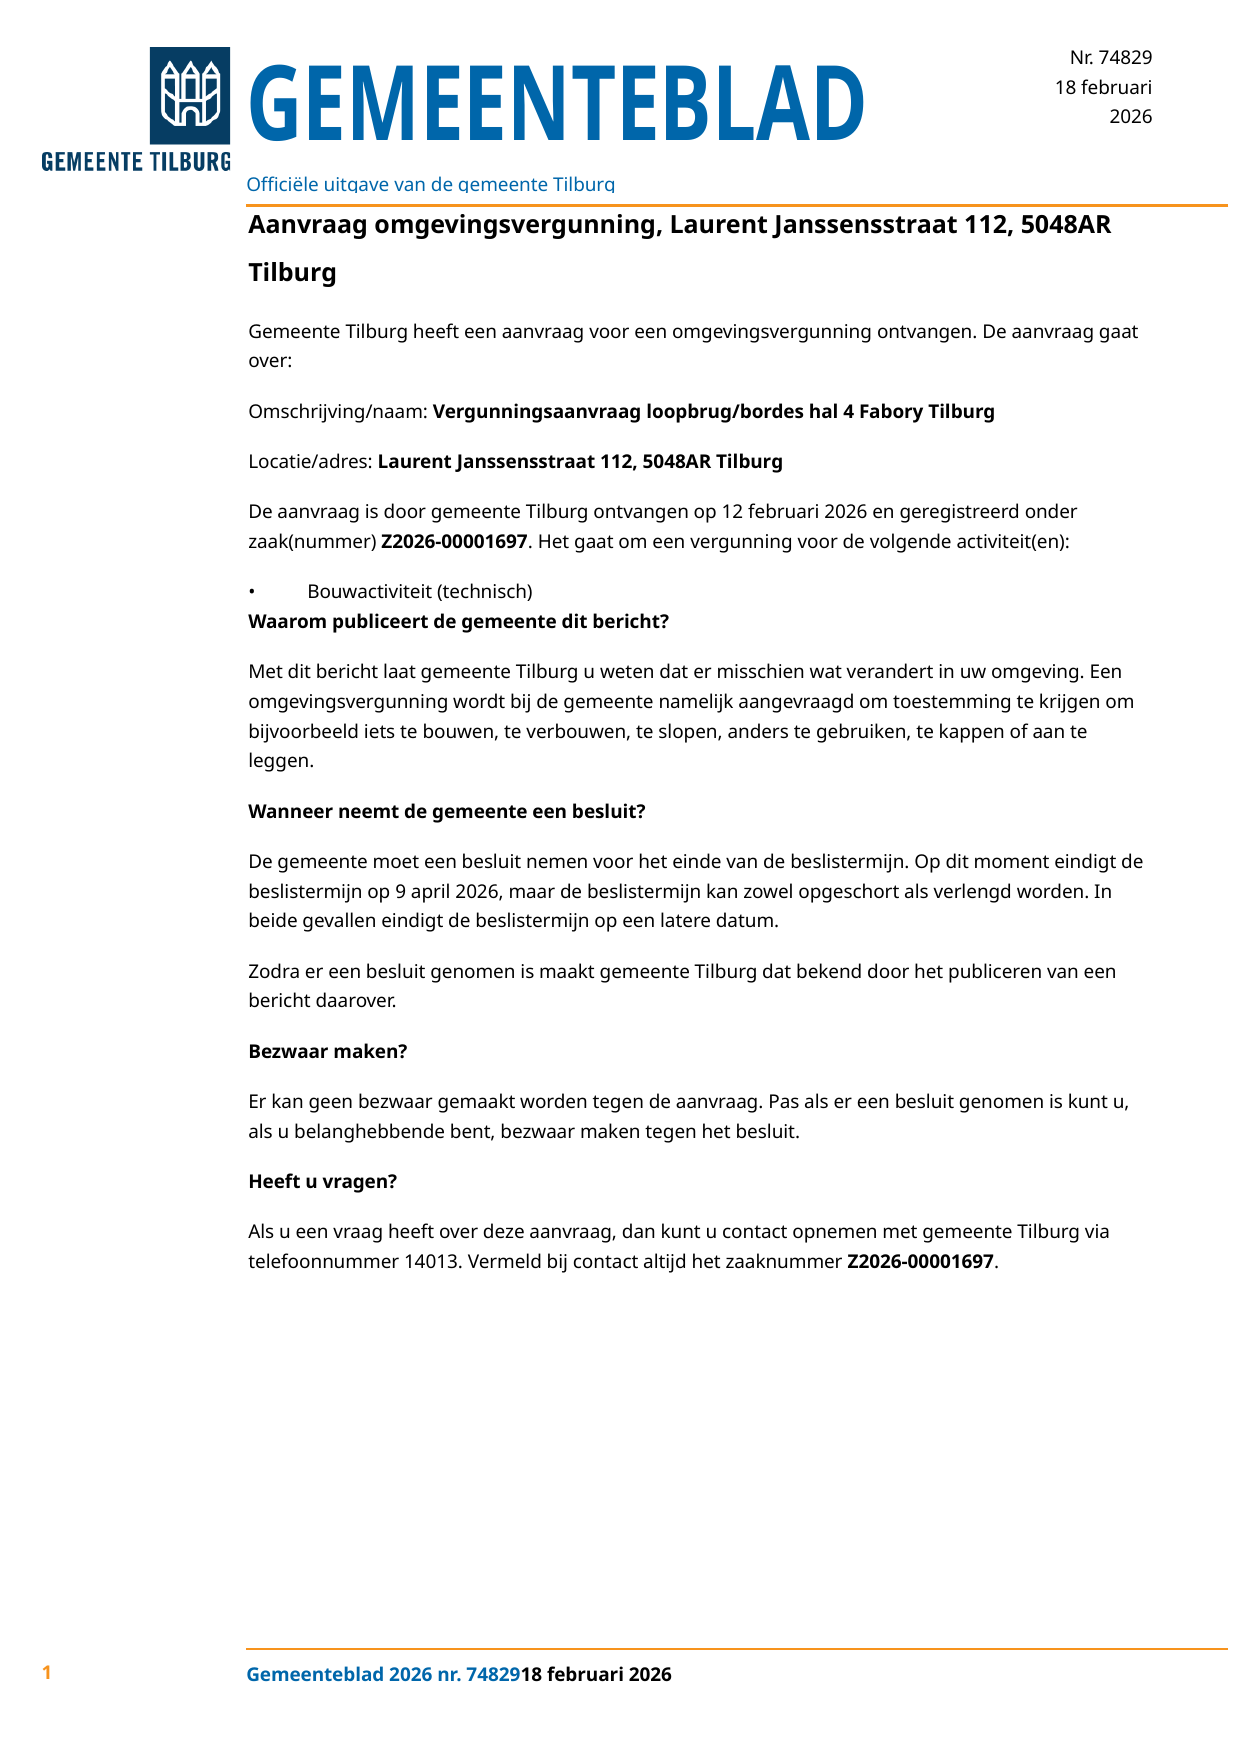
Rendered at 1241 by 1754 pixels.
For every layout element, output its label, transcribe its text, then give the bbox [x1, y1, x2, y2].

text De gemeente moet een besluit nemen voor het einde van de beslistermijn. Op dit moment eindigt de beslistermijn op 9 april 2026, maar de beslistermijn kan zowel opgeschort als verlengd worden. In beide gevallen eindigt de beslistermijn op een latere datum. [248, 848, 1152, 933]
text Zodra er een besluit genomen is maakt gemeente Tilburg dat bekend door het publiceren van een bericht daarover. [248, 958, 1152, 1013]
text Omschrijving/naam: Vergunningsaanvraag loopbrug/bordes hal 4 Fabory Tilburg [248, 398, 1152, 424]
text Bezwaar maken? [248, 1038, 1152, 1064]
text Locatie/adres: Laurent Janssensstraat 112, 5048AR Tilburg [248, 448, 1152, 474]
text De aanvraag is door gemeente Tilburg ontvangen op 12 februari 2026 en geregistreerd onder zaak(nummer) Z2026-00001697. Het gaat om een vergunning voor de volgende activiteit(en): [248, 499, 1152, 554]
text Wanneer neemt de gemeente een besluit? [248, 798, 1152, 824]
text Heeft u vragen? [248, 1168, 1152, 1194]
picture [41, 47, 231, 172]
text Er kan geen bezwaar gemaakt worden tegen de aanvraag. Pas als er een besluit genomen is kunt u, als u belanghebbende bent, bezwaar maken tegen het besluit. [248, 1088, 1152, 1144]
text Met dit bericht laat gemeente Tilburg u weten dat er misschien wat verandert in uw omgeving. Een omgevingsvergunning wordt bij de gemeente namelijk aangevraagd om toestemming te krijgen om bijvoorbeeld iets te bouwen, te verbouwen, te slopen, anders te gebruiken, te kappen of aan te leggen. [248, 659, 1152, 773]
text Aanvraag omgevingsvergunning, Laurent Janssensstraat 112, 5048AR Tilburg [248, 207, 1152, 288]
text Als u een vraag heeft over deze aanvraag, dan kunt u contact opnemen met gemeente Tilburg via telefoonnummer 14013. Vermeld bij contact altijd het zaaknummer Z2026-00001697. [248, 1219, 1152, 1274]
text Waarom publiceert de gemeente dit bericht? [248, 608, 1152, 634]
list Bouwactiviteit (technisch) [248, 579, 1152, 604]
text Gemeente Tilburg heeft een aanvraag voor een omgevingsvergunning ontvangen. De aanvraag gaat over: [248, 318, 1152, 373]
